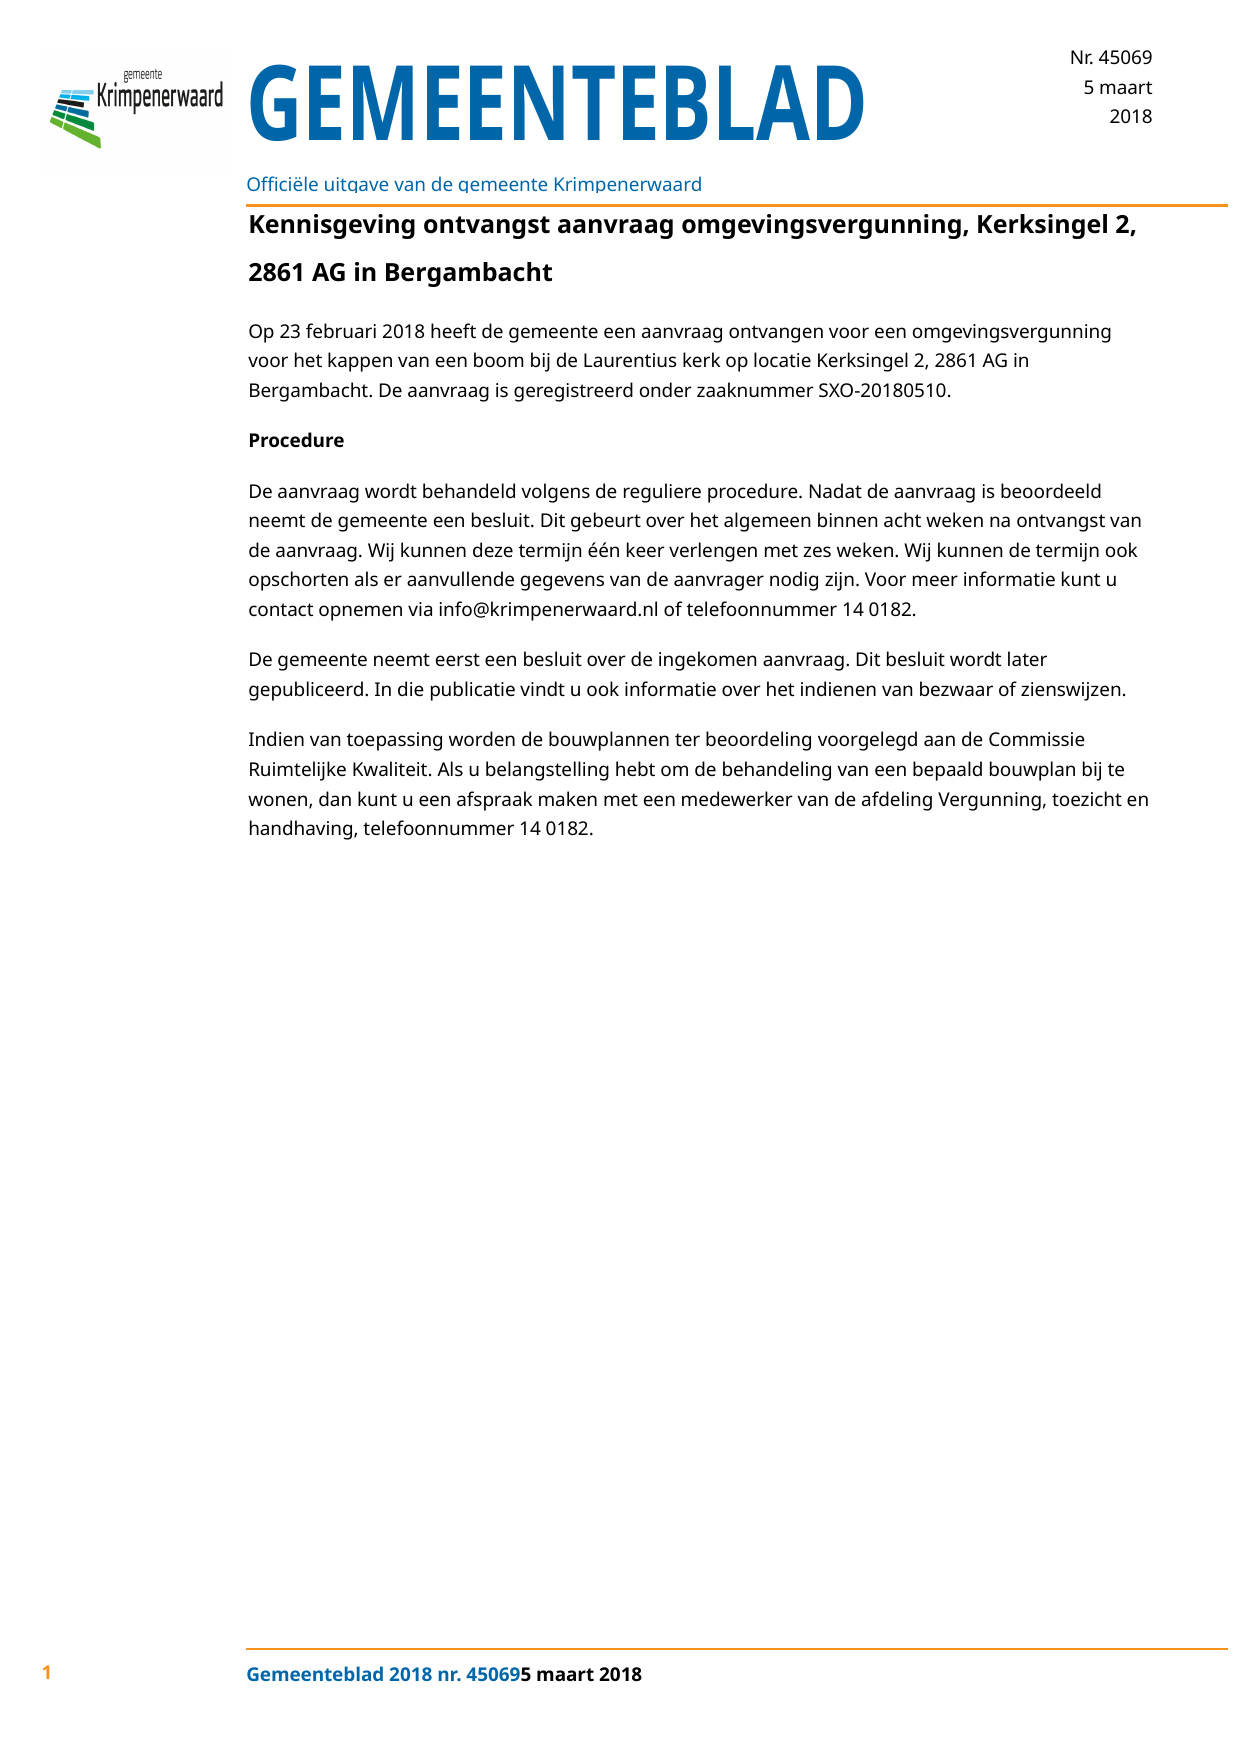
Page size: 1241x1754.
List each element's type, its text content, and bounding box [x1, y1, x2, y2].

text De gemeente neemt eerst een besluit over de ingekomen aanvraag. Dit besluit wordt later gepubliceerd. In die publicatie vindt u ook informatie over het indienen van bezwaar of zienswijzen. [248, 647, 1152, 702]
text Kennisgeving ontvangst aanvraag omgevingsvergunning, Kerksingel 2, 2861 AG in Bergambacht [248, 207, 1152, 288]
text Procedure [248, 427, 1152, 453]
text Indien van toepassing worden de bouwplannen ter beoordeling voorgelegd aan de Commissie Ruimtelijke Kwaliteit. Als u belangstelling hebt om de behandeling van een bepaald bouwplan bij te wonen, dan kunt u een afspraak maken met een medewerker van de afdeling Vergunning, toezicht en handhaving, telefoonnummer 14 0182. [248, 727, 1152, 841]
text De aanvraag wordt behandeld volgens de reguliere procedure. Nadat de aanvraag is beoordeeld neemt de gemeente een besluit. Dit gebeurt over het algemeen binnen acht weken na ontvangst van de aanvraag. Wij kunnen deze termijn één keer verlengen met zes weken. Wij kunnen de termijn ook opschorten als er aanvullende gegevens van de aanvrager nodig zijn. Voor meer informatie kunt u contact opnemen via info@krimpenerwaard.nl of telefoonnummer 14 0182. [248, 478, 1152, 622]
picture [41, 47, 231, 172]
text Op 23 februari 2018 heeft de gemeente een aanvraag ontvangen voor een omgevingsvergunning voor het kappen van een boom bij de Laurentius kerk op locatie Kerksingel 2, 2861 AG in Bergambacht. De aanvraag is geregistreerd onder zaaknummer SXO-20180510. [248, 318, 1152, 403]
